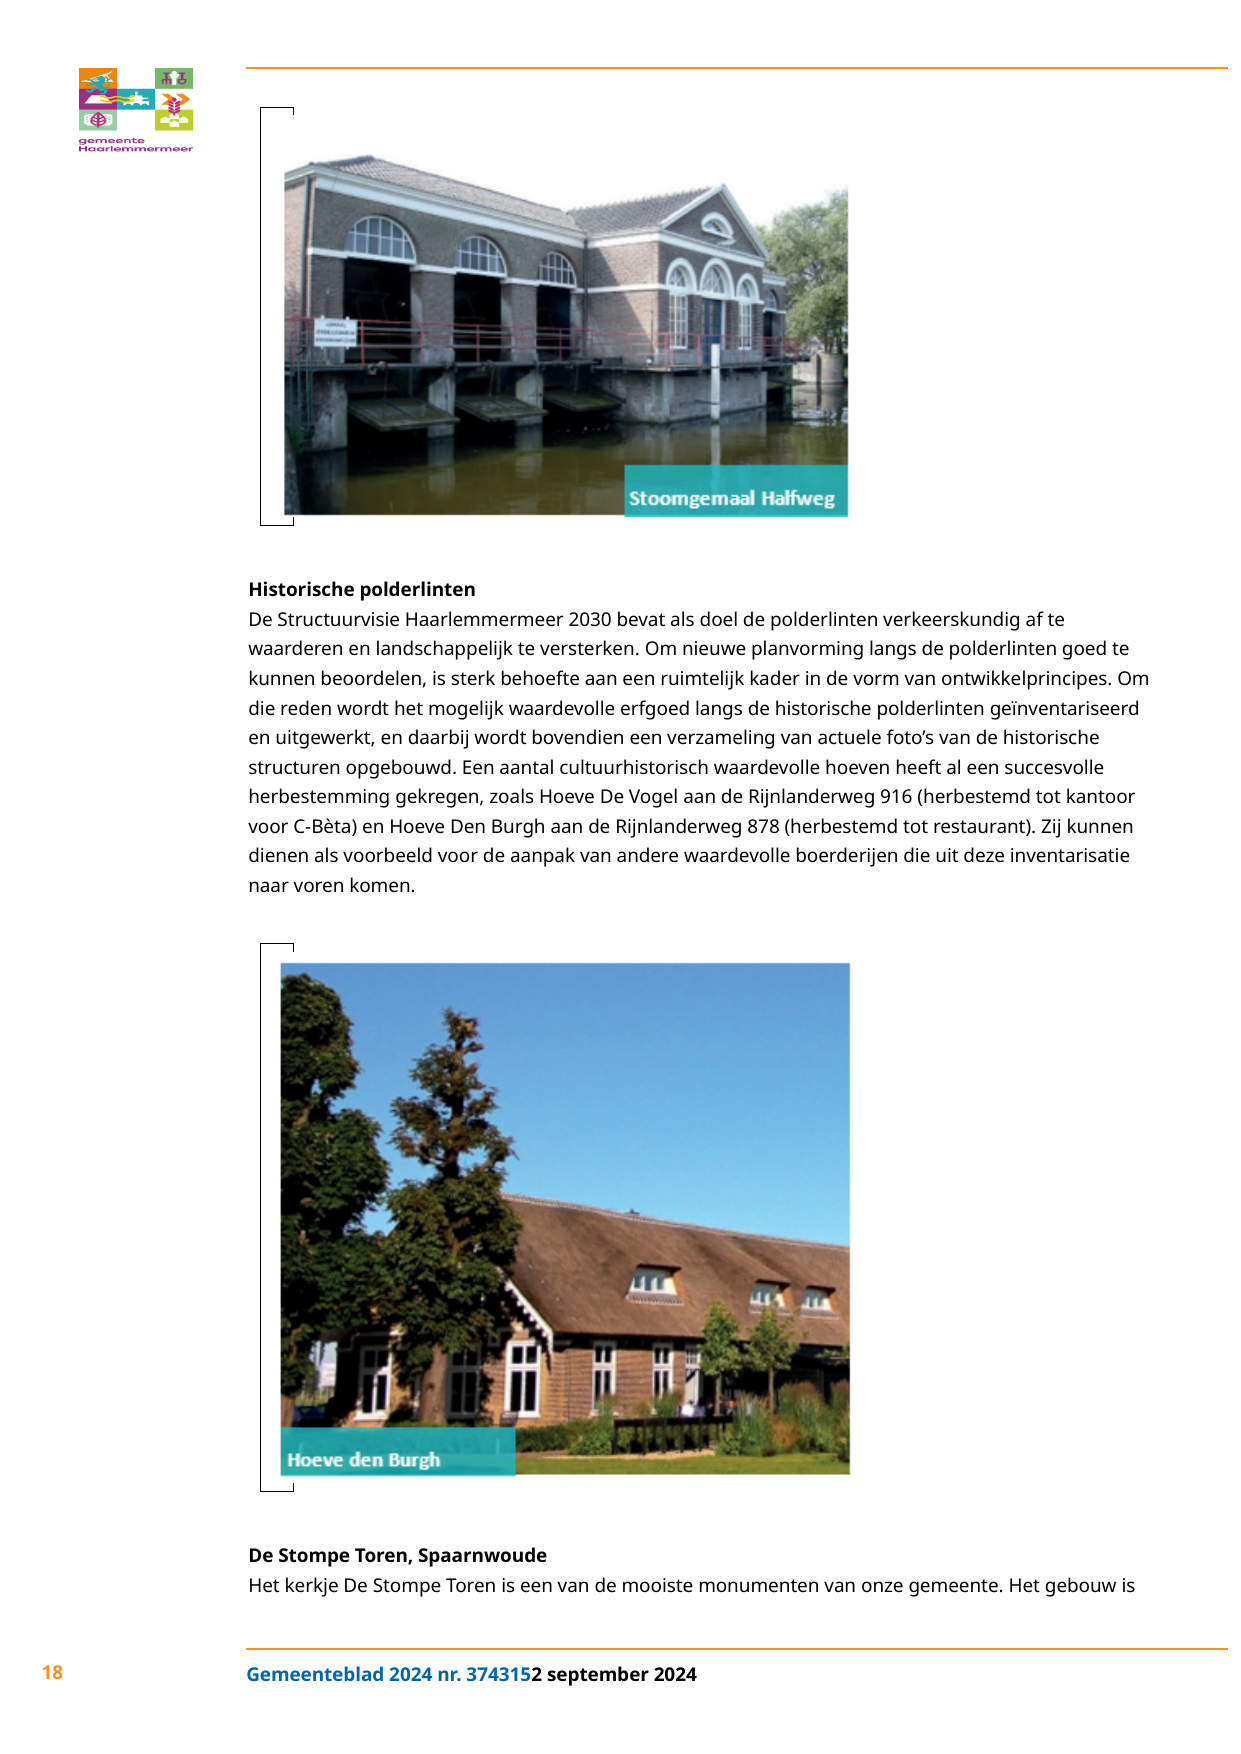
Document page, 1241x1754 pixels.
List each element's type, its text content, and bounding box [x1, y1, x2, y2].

picture [268, 952, 860, 1483]
text Historische polderlinten [248, 576, 1152, 602]
text De Structuurvisie Haarlemmermeer 2030 bevat als doel de polderlinten verkeerskundig af te waarderen en landschappelijk te versterken. Om nieuwe planvorming langs de polderlinten goed te kunnen beoordelen, is sterk behoefte aan een ruimtelijk kader in de vorm van ontwikkelprincipes. Om die reden wordt het mogelijk waardevolle erfgoed langs de historische polderlinten geïnventariseerd en uitgewerkt, en daarbij wordt bovendien een verzameling van actuele foto’s van de historische structuren opgebouwd. Een aantal cultuurhistorisch waardevolle hoeven heeft al een succesvolle herbestemming gekregen, zoals Hoeve De Vogel aan de Rijnlanderweg 916 (herbestemd tot kantoor voor C-Bèta) en Hoeve Den Burgh aan de Rijnlanderweg 878 (herbestemd tot restaurant). Zij kunnen dienen als voorbeeld voor de aanpak van andere waardevolle boerderijen die uit deze inventarisatie naar voren komen. [248, 606, 1152, 898]
text Het kerkje De Stompe Toren is een van de mooiste monumenten van onze gemeente. Het gebouw is [248, 1572, 1152, 1598]
picture [268, 115, 860, 517]
text De Stompe Toren, Spaarnwoude [248, 1542, 1152, 1568]
picture [41, 47, 231, 172]
